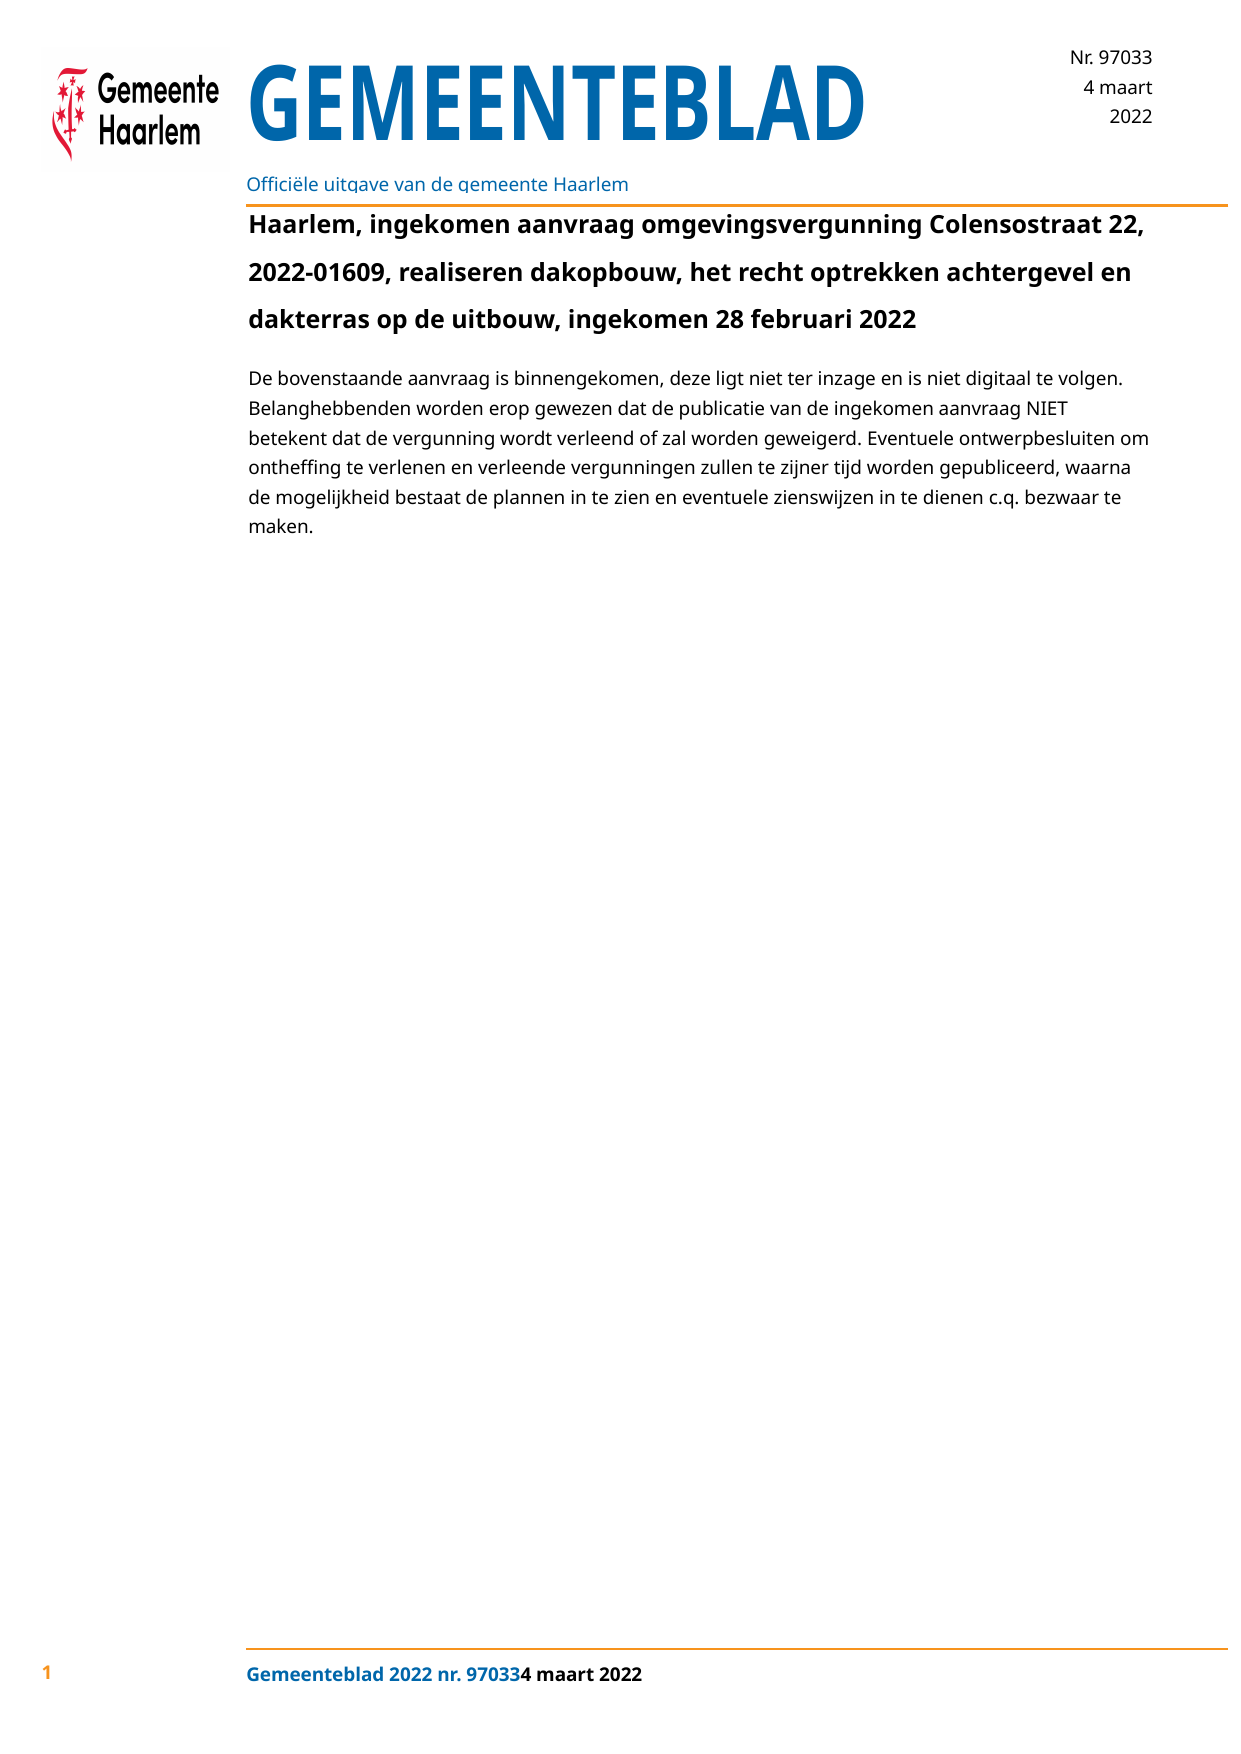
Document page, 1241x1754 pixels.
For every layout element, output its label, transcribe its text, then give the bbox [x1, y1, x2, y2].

text De bovenstaande aanvraag is binnengekomen, deze ligt niet ter inzage en is niet digitaal te volgen. Belanghebbenden worden erop gewezen dat de publicatie van de ingekomen aanvraag NIET betekent dat de vergunning wordt verleend of zal worden geweigerd. Eventuele ontwerpbesluiten om ontheffing te verlenen en verleende vergunningen zullen te zijner tijd worden gepubliceerd, waarna de mogelijkheid bestaat de plannen in te zien en eventuele zienswijzen in te dienen c.q. bezwaar te maken. [248, 366, 1152, 539]
text Haarlem, ingekomen aanvraag omgevingsvergunning Colensostraat 22, 2022-01609, realiseren dakopbouw, het recht optrekken achtergevel en dakterras op de uitbouw, ingekomen 28 februari 2022 [248, 207, 1152, 336]
picture [41, 47, 231, 172]
